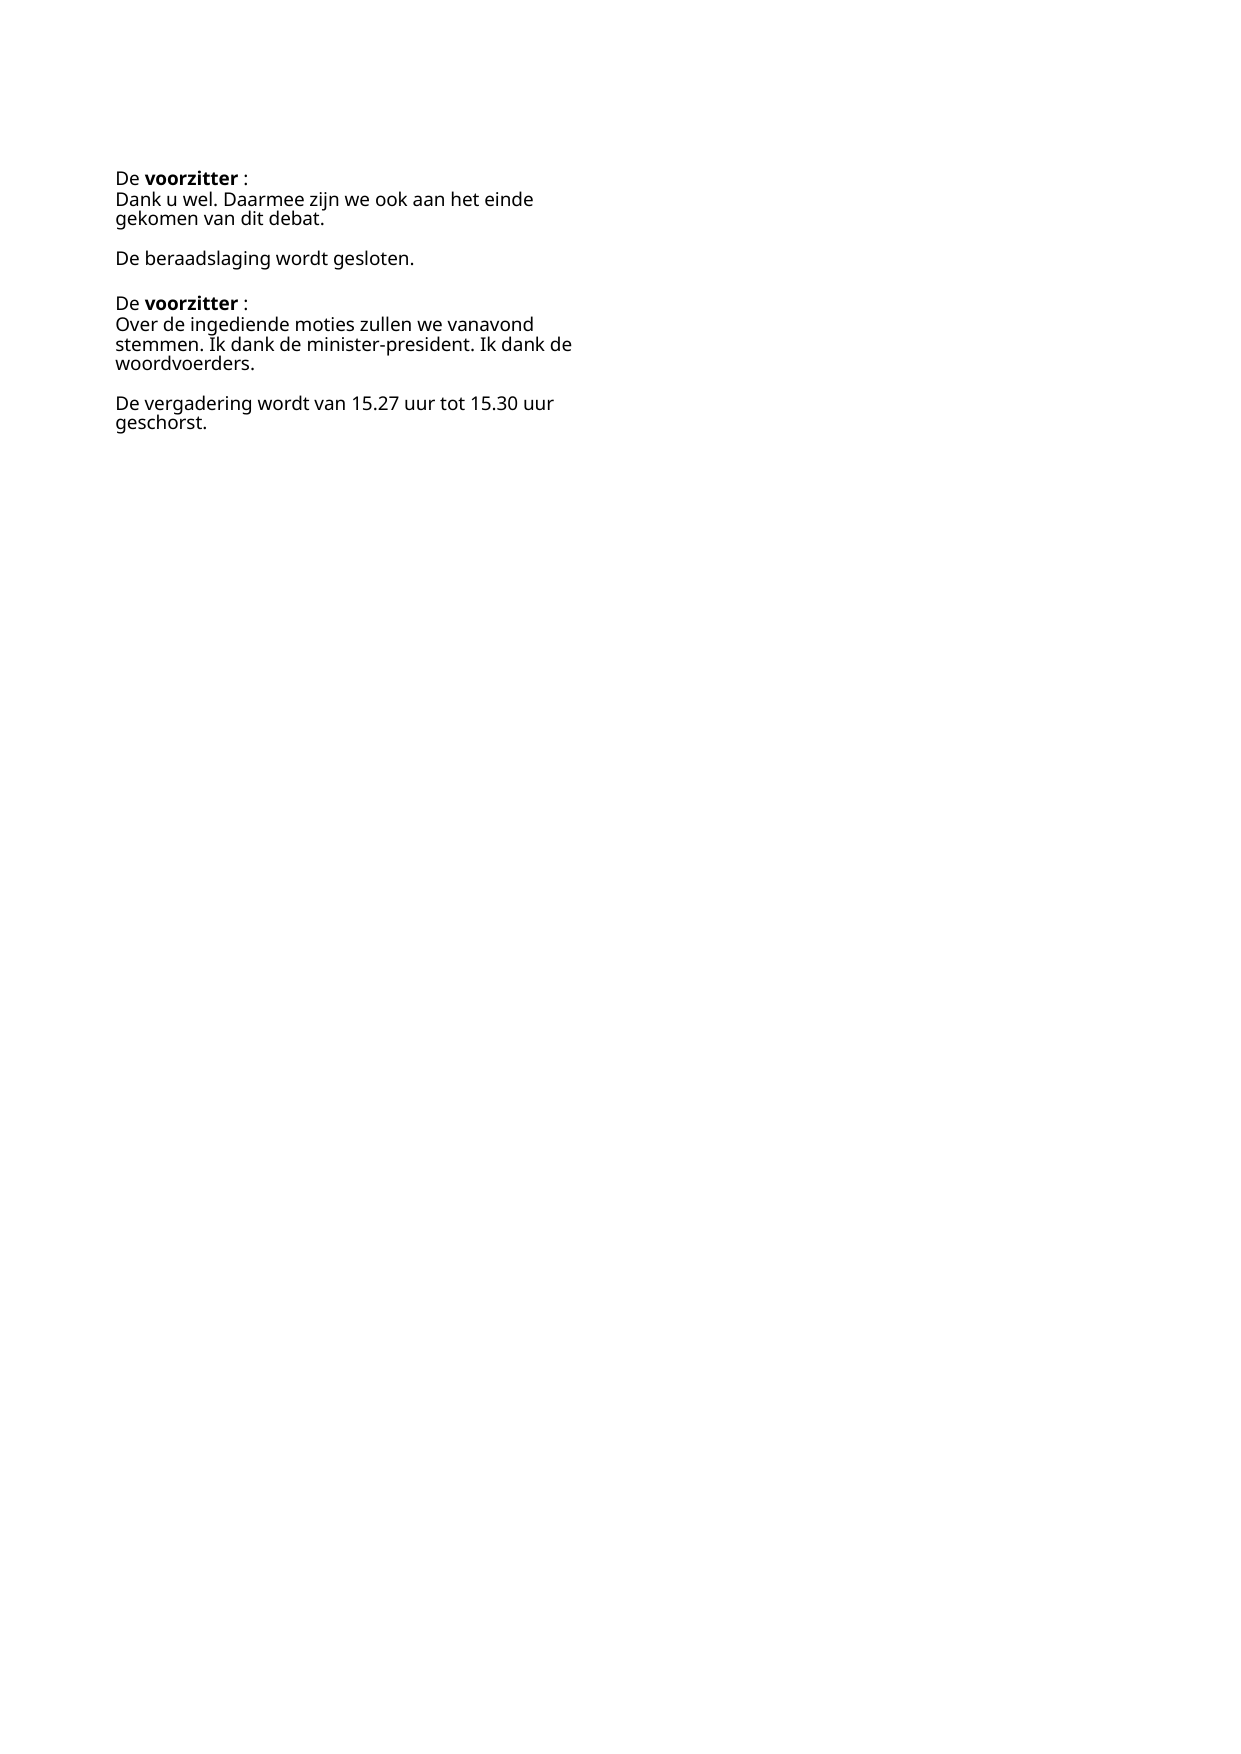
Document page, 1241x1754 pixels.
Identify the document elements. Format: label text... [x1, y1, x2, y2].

text De beraadslaging wordt gesloten. [115, 250, 605, 270]
text De voorzitter : [115, 165, 605, 191]
text Dank u wel. Daarmee zijn we ook aan het einde gekomen van dit debat. [115, 191, 605, 229]
text Over de ingediende moties zullen we vanavond stemmen. Ik dank de minister-president. Ik dank de woordvoerders. [115, 316, 605, 374]
text De voorzitter : [115, 291, 605, 316]
text De vergadering wordt van 15.27 uur tot 15.30 uur geschorst. [115, 395, 605, 433]
